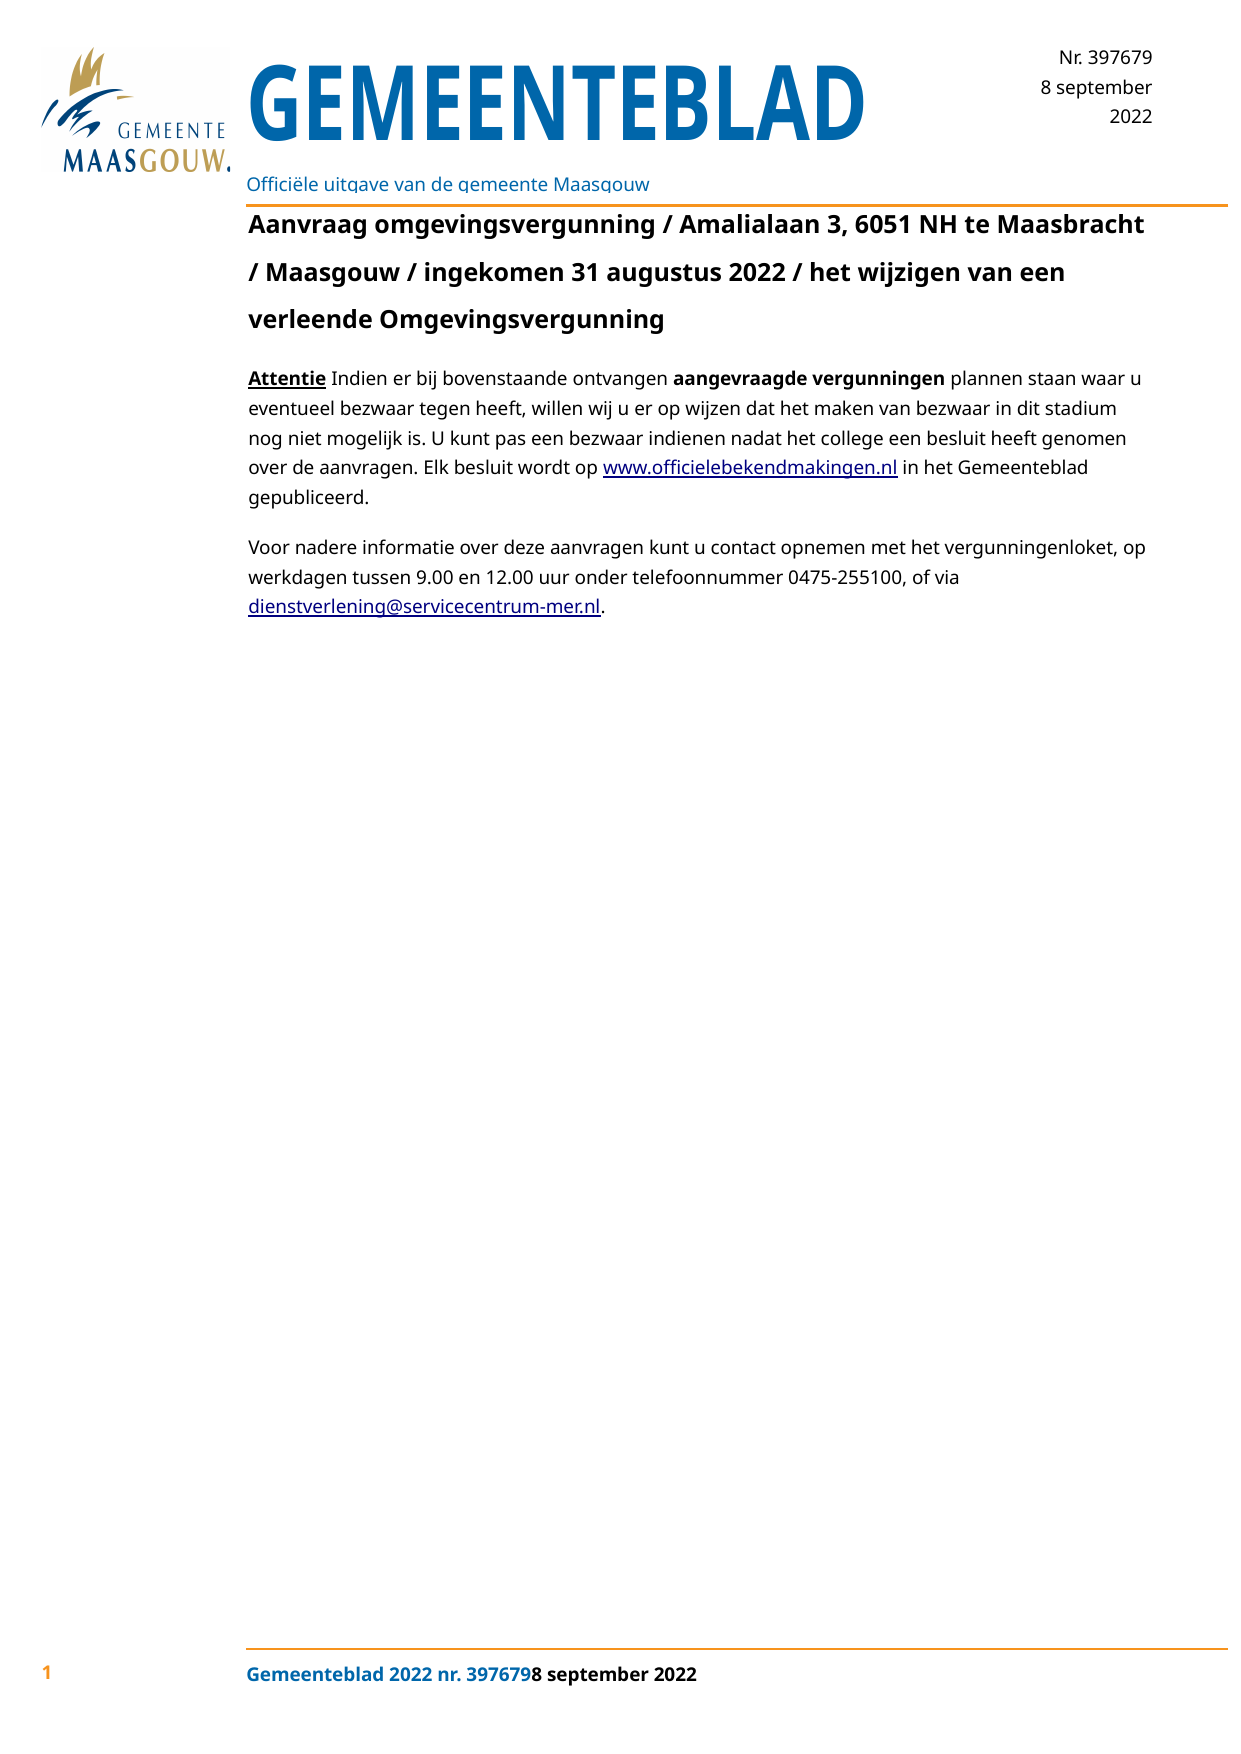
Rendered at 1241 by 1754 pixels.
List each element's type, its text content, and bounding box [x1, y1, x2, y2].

picture [41, 47, 231, 172]
text Voor nadere informatie over deze aanvragen kunt u contact opnemen met het vergunningenloket, op werkdagen tussen 9.00 en 12.00 uur onder telefoonnummer 0475-255100, of via dienstverlening@servicecentrum-mer.nl. [248, 534, 1152, 619]
text Attentie Indien er bij bovenstaande ontvangen aangevraagde vergunningen plannen staan waar u eventueel bezwaar tegen heeft, willen wij u er op wijzen dat het maken van bezwaar in dit stadium nog niet mogelijk is. U kunt pas een bezwaar indienen nadat het college een besluit heeft genomen over de aanvragen. Elk besluit wordt op www.officielebekendmakingen.nl in het Gemeenteblad gepubliceerd. [248, 366, 1152, 509]
text Aanvraag omgevingsvergunning / Amalialaan 3, 6051 NH te Maasbracht / Maasgouw / ingekomen 31 augustus 2022 / het wijzigen van een verleende Omgevingsvergunning [248, 207, 1152, 336]
